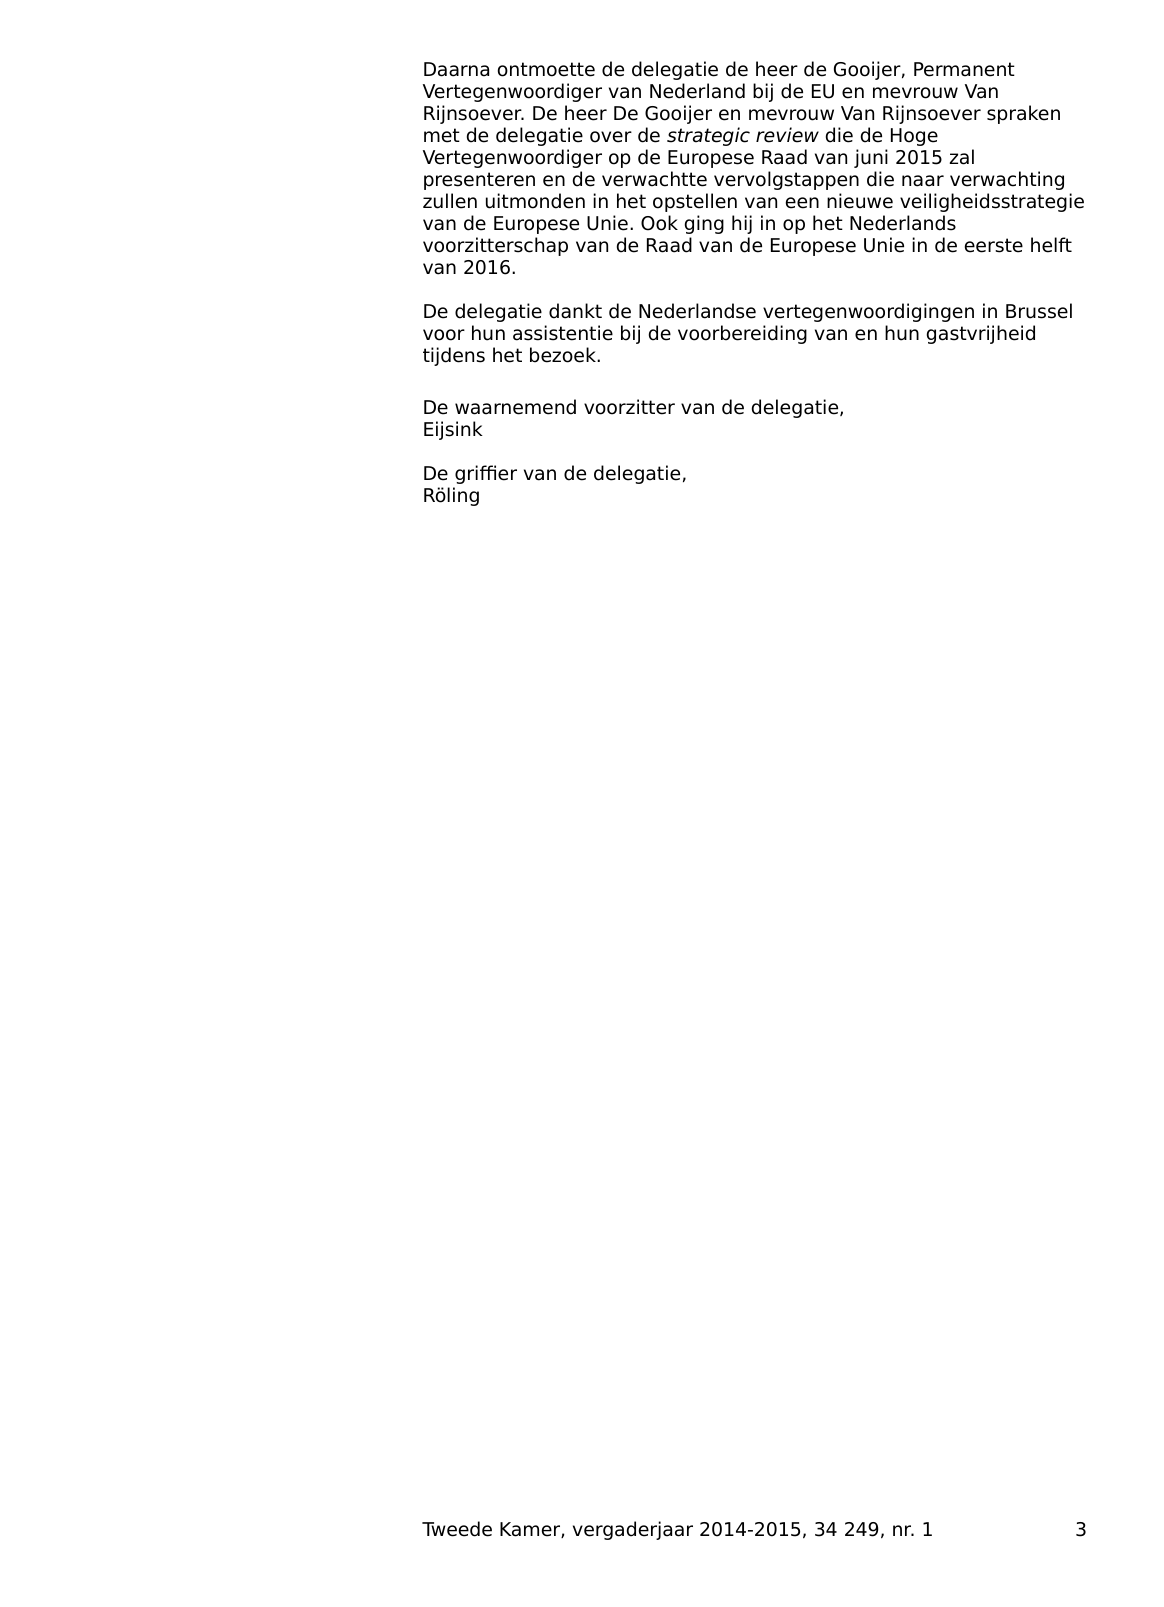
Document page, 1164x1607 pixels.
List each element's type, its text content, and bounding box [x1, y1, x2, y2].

text De waarnemend voorzitter van de delegatie, Eijsink [422, 397, 1087, 441]
text De griffier van de delegatie, Röling [422, 463, 1087, 507]
text De delegatie dankt de Nederlandse vertegenwoordigingen in Brussel voor hun assistentie bij de voorbereiding van en hun gastvrijheid tijdens het bezoek. [422, 301, 1087, 367]
text Daarna ontmoette de delegatie de heer de Gooijer, Permanent Vertegenwoordiger van Nederland bij de EU en mevrouw Van Rijnsoever. De heer De Gooijer en mevrouw Van Rijnsoever spraken met de delegatie over de strategic review die de Hoge Vertegenwoordiger op de Europese Raad van juni 2015 zal presenteren en de verwachtte vervolgstappen die naar verwachting zullen uitmonden in het opstellen van een nieuwe veiligheidsstrategie van de Europese Unie. Ook ging hij in op het Nederlands voorzitterschap van de Raad van de Europese Unie in de eerste helft van 2016. [422, 59, 1087, 279]
